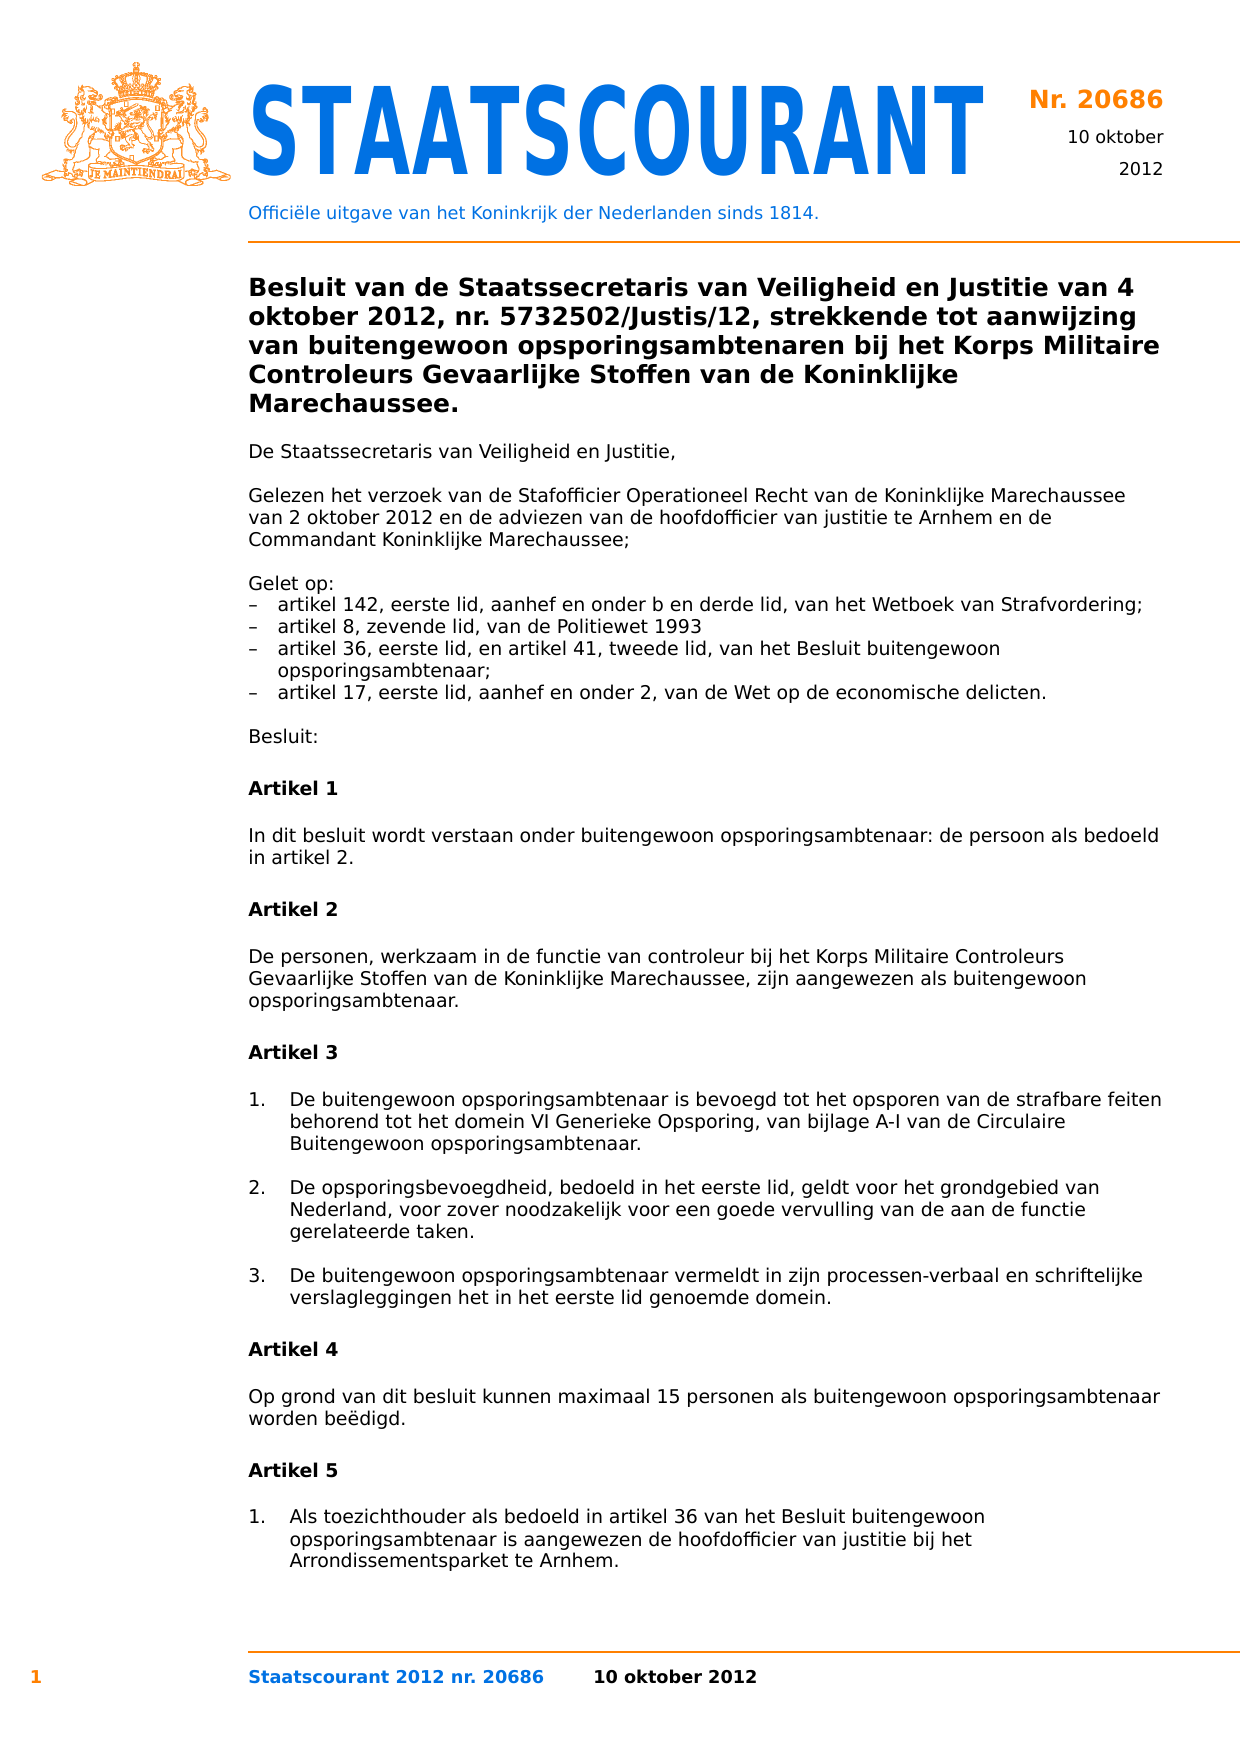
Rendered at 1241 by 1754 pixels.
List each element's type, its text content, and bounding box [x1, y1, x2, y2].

text In dit besluit wordt verstaan onder buitengewoon opsporingsambtenaar: de persoon als bedoeld in artikel 2. [248, 825, 1163, 869]
subtitle Besluit van de Staatssecretaris van Veiligheid en Justitie van 4 oktober 2012, nr. 5732502/Justis/12, strekkende tot aanwijzing van buitengewoon opsporingsambtenaren bij het Korps Militaire Controleurs Gevaarlijke Stoffen van de Koninklijke Marechaussee. [248, 273, 1163, 419]
subtitle Artikel 3 [248, 1042, 1163, 1064]
picture [41, 62, 231, 186]
subtitle Artikel 5 [248, 1459, 1163, 1481]
text Gelet op: [248, 572, 1163, 594]
text De personen, werkzaam in de functie van controleur bij het Korps Militaire Controleurs Gevaarlijke Stoffen van de Koninklijke Marechaussee, zijn aangewezen als buitengewoon opsporingsambtenaar. [248, 946, 1163, 1012]
subtitle Artikel 4 [248, 1338, 1163, 1361]
table_cell 2012 [998, 153, 1240, 203]
text Op grond van dit besluit kunnen maximaal 15 personen als buitengewoon opsporingsambtenaar worden beëdigd. [248, 1386, 1163, 1429]
text 1. Als toezichthouder als bedoeld in artikel 36 van het Besluit buitengewoon opsporingsambtenaar is aangewezen de hoofdofficier van justitie bij het Arrondissementsparket te Arnhem. [248, 1506, 1163, 1572]
text 2. De opsporingsbevoegdheid, bedoeld in het eerste lid, geldt voor het grondgebied van Nederland, voor zover noodzakelijk voor een goede vervulling van de aan de functie gerelateerde taken. [248, 1177, 1163, 1243]
text – artikel 8, zevende lid, van de Politiewet 1993 [248, 616, 1163, 638]
text De Staatssecretaris van Veiligheid en Justitie, [248, 441, 1163, 463]
table_header Nr. 20686 [998, 62, 1240, 121]
table_header [25, 62, 248, 241]
text 3. De buitengewoon opsporingsambtenaar vermeldt in zijn processen-verbaal en schriftelijke verslagleggingen het in het eerste lid genoemde domein. [248, 1264, 1163, 1308]
subtitle Artikel 1 [248, 778, 1163, 800]
text – artikel 17, eerste lid, aanhef en onder 2, van de Wet op de economische delicten. [248, 682, 1163, 704]
subtitle Artikel 2 [248, 899, 1163, 921]
text Gelezen het verzoek van de Stafofficier Operationeel Recht van de Koninklijke Marechaussee van 2 oktober 2012 en de adviezen van de hoofdofficier van justitie te Arnhem en de Commandant Koninklijke Marechaussee; [248, 484, 1163, 551]
text Besluit: [248, 726, 1163, 748]
text – artikel 142, eerste lid, aanhef en onder b en derde lid, van het Wetboek van Strafvordering; [248, 594, 1163, 616]
table_cell 10 oktober [998, 121, 1240, 153]
text 1. De buitengewoon opsporingsambtenaar is bevoegd tot het opsporen van de strafbare feiten behorend tot het domein VI Generieke Opsporing, van bijlage A-I van de Circulaire Buitengewoon opsporingsambtenaar. [248, 1089, 1163, 1155]
table_cell Officiële uitgave van het Koninkrijk der Nederlanden sinds 1814. [248, 203, 1240, 241]
text – artikel 36, eerste lid, en artikel 41, tweede lid, van het Besluit buitengewoon opsporingsambtenaar; [248, 638, 1163, 682]
table_header STAATSCOURANT [248, 62, 998, 203]
